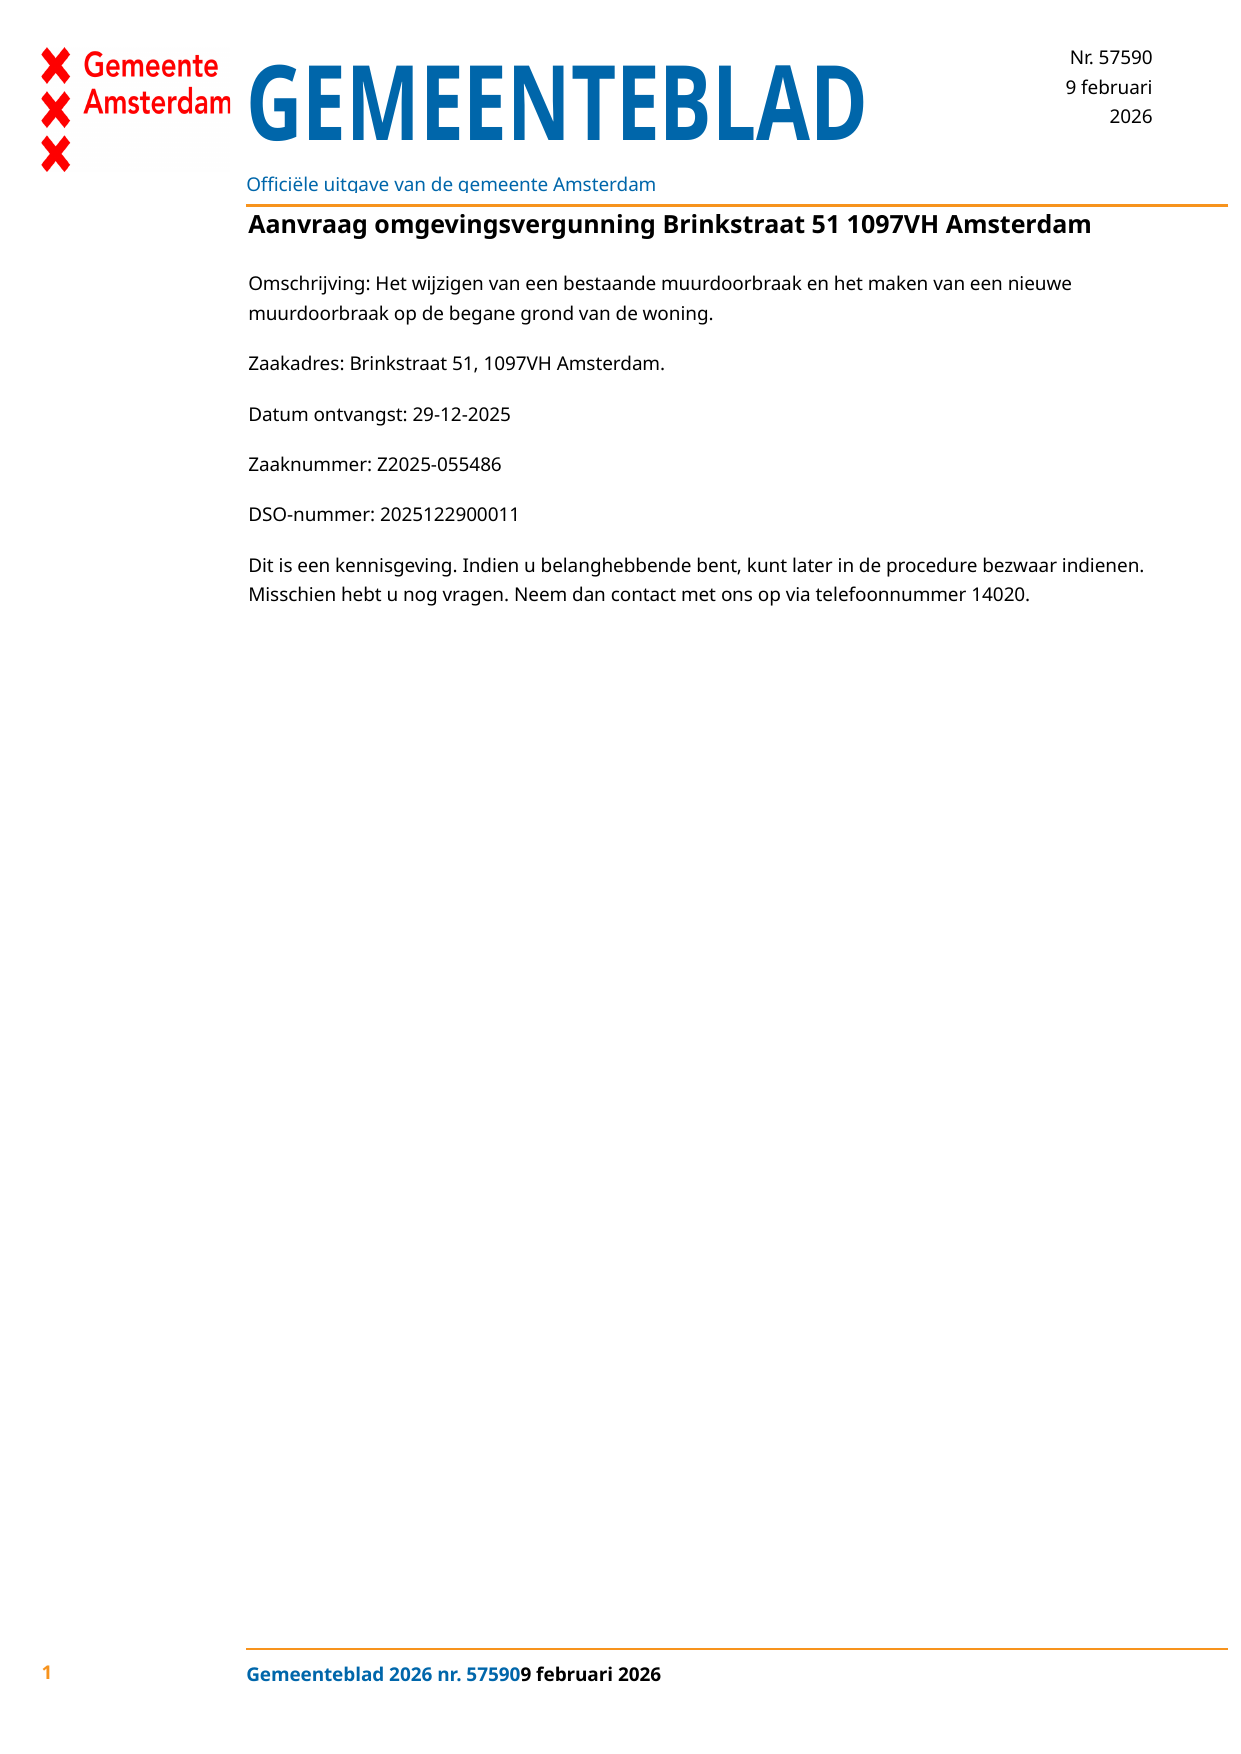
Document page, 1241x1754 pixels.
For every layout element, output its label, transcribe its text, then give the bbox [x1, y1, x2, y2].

text Datum ontvangst: 29-12-2025 [248, 401, 1152, 426]
text Zaakadres: Brinkstraat 51, 1097VH Amsterdam. [248, 350, 1152, 376]
text Dit is een kennisgeving. Indien u belanghebbende bent, kunt later in de procedure bezwaar indienen. Misschien hebt u nog vragen. Neem dan contact met ons op via telefoonnummer 14020. [248, 552, 1152, 607]
text Aanvraag omgevingsvergunning Brinkstraat 51 1097VH Amsterdam [248, 207, 1152, 241]
text DSO-nummer: 2025122900011 [248, 502, 1152, 527]
picture [41, 47, 231, 172]
text Zaaknummer: Z2025-055486 [248, 451, 1152, 477]
text Omschrijving: Het wijzigen van een bestaande muurdoorbraak en het maken van een nieuwe muurdoorbraak op de begane grond van de woning. [248, 270, 1152, 326]
